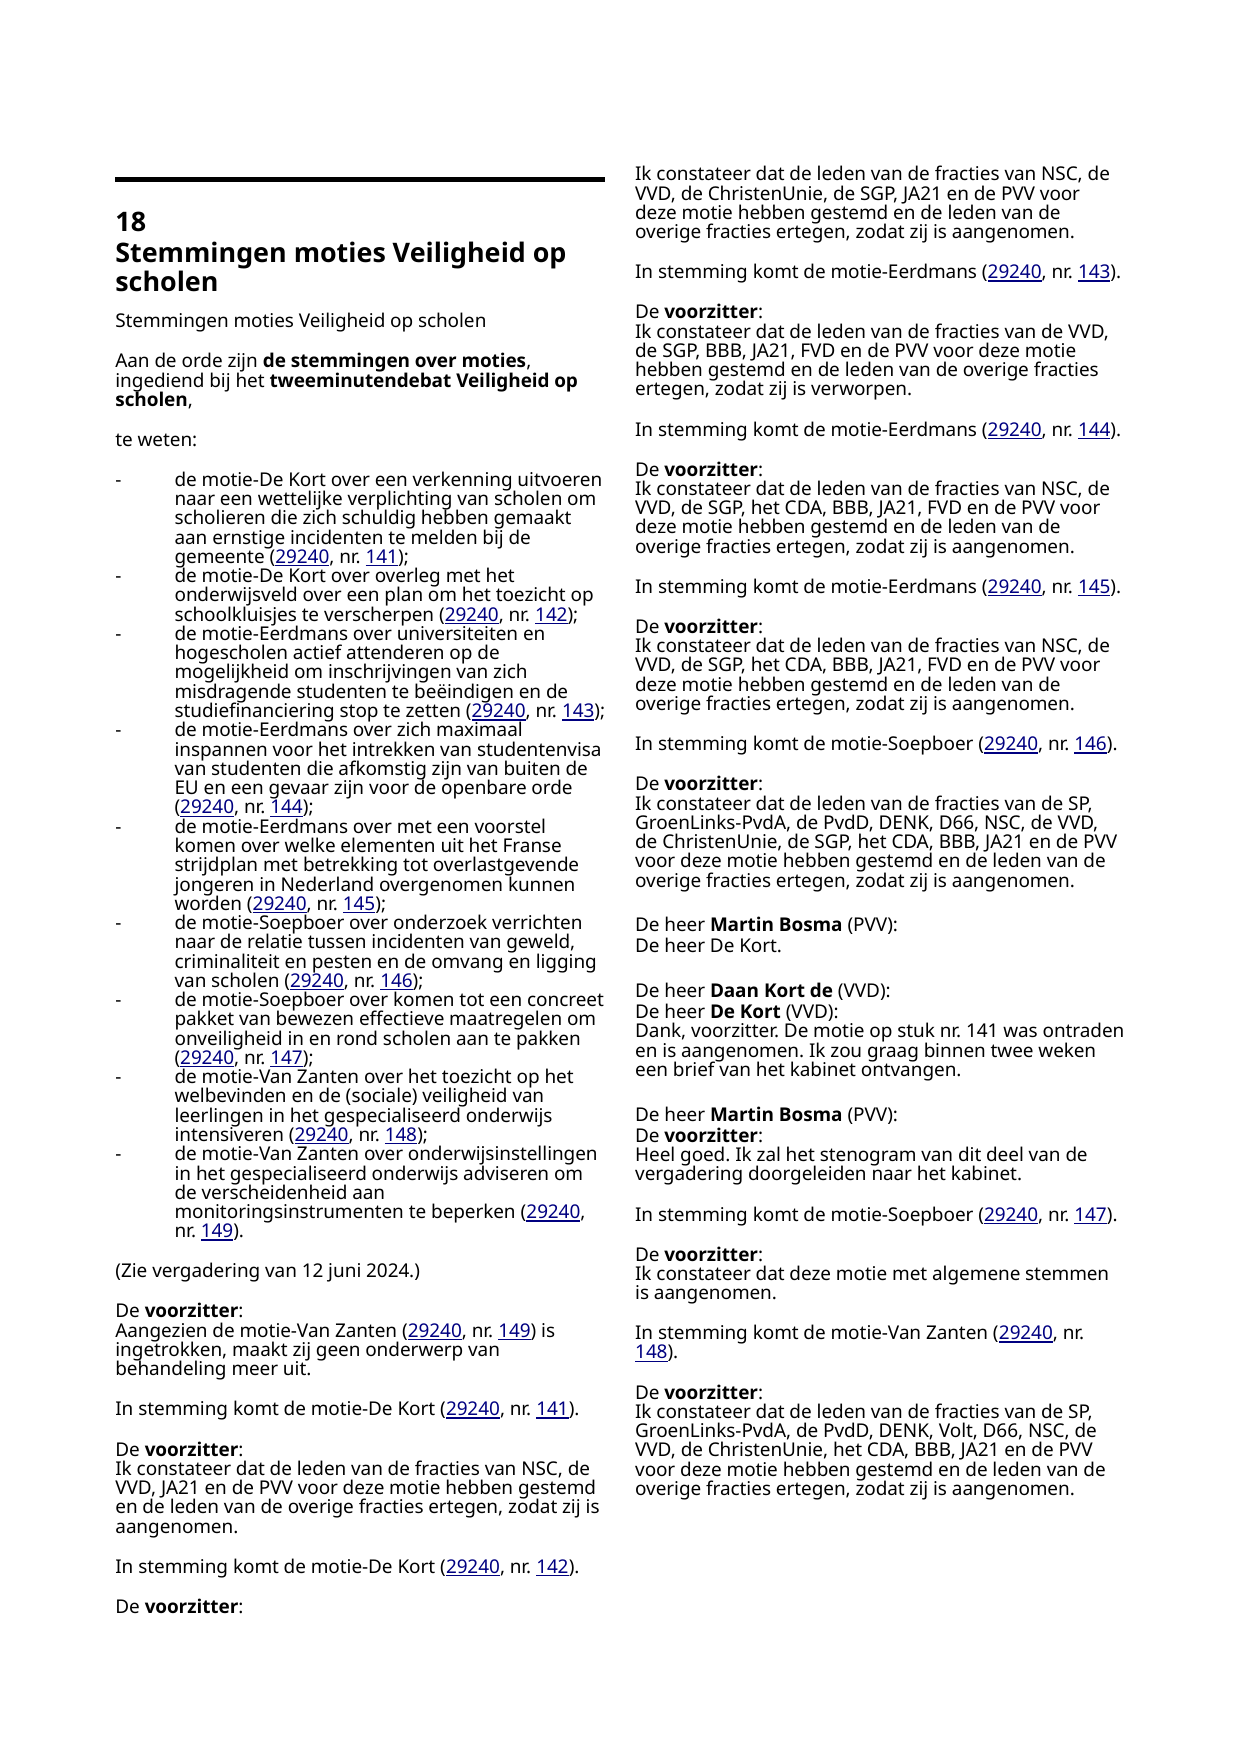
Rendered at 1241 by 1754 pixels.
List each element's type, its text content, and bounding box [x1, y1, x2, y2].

text Dank, voorzitter. De motie op stuk nr. 141 was ontraden en is aangenomen. Ik zou graag binnen twee weken een brief van het kabinet ontvangen. [635, 1022, 1125, 1080]
text Ik constateer dat de leden van de fracties van NSC, de VVD, de ChristenUnie, de SGP, JA21 en de PVV voor deze motie hebben gestemd en de leden van de overige fracties ertegen, zodat zij is aangenomen. [635, 165, 1125, 242]
text In stemming komt de motie-Soepboer (29240, nr. 147). [635, 1206, 1125, 1225]
text De heer De Kort (VVD): [635, 1003, 1125, 1022]
text (Zie vergadering van 12 juni 2024.) [115, 1262, 605, 1282]
text Stemmingen moties Veiligheid op scholen [115, 239, 605, 312]
text In stemming komt de motie-Eerdmans (29240, nr. 143). [635, 263, 1125, 282]
list de motie-Eerdmans over met een voorstel komen over welke elementen uit het Franse strijdplan met betrekking tot overlastgevende jongeren in Nederland overgenomen kunnen worden (29240, nr. 145); [115, 818, 605, 914]
text De voorzitter: [115, 1441, 605, 1460]
list de motie-Soepboer over komen tot een concreet pakket van bewezen effectieve maatregelen om onveiligheid in en rond scholen aan te pakken (29240, nr. 147); [115, 991, 605, 1068]
list de motie-Eerdmans over zich maximaal inspannen voor het intrekken van studentenvisa van studenten die afkomstig zijn van buiten de EU en een gevaar zijn voor de openbare orde (29240, nr. 144); [115, 721, 605, 818]
text Ik constateer dat deze motie met algemene stemmen is aangenomen. [635, 1265, 1125, 1303]
text De voorzitter: [635, 775, 1125, 794]
text De voorzitter: [635, 461, 1125, 480]
text Ik constateer dat de leden van de fracties van NSC, de VVD, JA21 en de PVV voor deze motie hebben gestemd en de leden van de overige fracties ertegen, zodat zij is aangenomen. [115, 1460, 605, 1537]
text De heer Daan Kort de (VVD): [635, 977, 1125, 1003]
text De heer De Kort. [635, 937, 1125, 957]
text te weten: [115, 431, 605, 450]
text In stemming komt de motie-Eerdmans (29240, nr. 145). [635, 578, 1125, 597]
text Ik constateer dat de leden van de fracties van NSC, de VVD, de SGP, het CDA, BBB, JA21, FVD en de PVV voor deze motie hebben gestemd en de leden van de overige fracties ertegen, zodat zij is aangenomen. [635, 637, 1125, 714]
text Stemmingen moties Veiligheid op scholen [115, 312, 605, 332]
text Aan de orde zijn de stemmingen over moties, ingediend bij het tweeminutendebat Veiligheid op scholen, [115, 352, 605, 410]
text De voorzitter: [635, 1127, 1125, 1146]
text De voorzitter: [635, 1246, 1125, 1265]
text In stemming komt de motie-Soepboer (29240, nr. 146). [635, 735, 1125, 754]
list de motie-De Kort over overleg met het onderwijsveld over een plan om het toezicht op schoolkluisjes te verscherpen (29240, nr. 142); [115, 567, 605, 625]
text Ik constateer dat de leden van de fracties van de SP, GroenLinks-PvdA, de PvdD, DENK, Volt, D66, NSC, de VVD, de ChristenUnie, het CDA, BBB, JA21 en de PVV voor deze motie hebben gestemd en de leden van de overige fracties ertegen, zodat zij is aangenomen. [635, 1403, 1125, 1499]
text De voorzitter: [635, 1384, 1125, 1403]
text In stemming komt de motie-Van Zanten (29240, nr. 148). [635, 1324, 1125, 1363]
text In stemming komt de motie-De Kort (29240, nr. 141). [115, 1400, 605, 1420]
text Ik constateer dat de leden van de fracties van NSC, de VVD, de SGP, het CDA, BBB, JA21, FVD en de PVV voor deze motie hebben gestemd en de leden van de overige fracties ertegen, zodat zij is aangenomen. [635, 480, 1125, 557]
text De voorzitter: [635, 618, 1125, 637]
text De heer Martin Bosma (PVV): [635, 1101, 1125, 1127]
text De voorzitter: [115, 1302, 605, 1322]
text In stemming komt de motie-Eerdmans (29240, nr. 144). [635, 421, 1125, 440]
list de motie-Van Zanten over onderwijsinstellingen in het gespecialiseerd onderwijs adviseren om de verscheidenheid aan monitoringsinstrumenten te beperken (29240, nr. 149). [115, 1145, 605, 1242]
text Aangezien de motie-Van Zanten (29240, nr. 149) is ingetrokken, maakt zij geen onderwerp van behandeling meer uit. [115, 1322, 605, 1379]
list de motie-De Kort over een verkenning uitvoeren naar een wettelijke verplichting van scholen om scholieren die zich schuldig hebben gemaakt aan ernstige incidenten te melden bij de gemeente (29240, nr. 141); [115, 471, 605, 567]
list de motie-Van Zanten over het toezicht op het welbevinden en de (sociale) veiligheid van leerlingen in het gespecialiseerd onderwijs intensiveren (29240, nr. 148); [115, 1068, 605, 1145]
list de motie-Eerdmans over universiteiten en hogescholen actief attenderen op de mogelijkheid om inschrijvingen van zich misdragende studenten te beëindigen en de studiefinanciering stop te zetten (29240, nr. 143); [115, 625, 605, 721]
text Ik constateer dat de leden van de fracties van de VVD, de SGP, BBB, JA21, FVD en de PVV voor deze motie hebben gestemd en de leden van de overige fracties ertegen, zodat zij is verworpen. [635, 323, 1125, 400]
text Ik constateer dat de leden van de fracties van de SP, GroenLinks-PvdA, de PvdD, DENK, D66, NSC, de VVD, de ChristenUnie, de SGP, het CDA, BBB, JA21 en de PVV voor deze motie hebben gestemd en de leden van de overige fracties ertegen, zodat zij is aangenomen. [635, 794, 1125, 891]
text De voorzitter: [635, 303, 1125, 323]
text Heel goed. Ik zal het stenogram van dit deel van de vergadering doorgeleiden naar het kabinet. [635, 1146, 1125, 1185]
text 18 [115, 203, 605, 239]
text In stemming komt de motie-De Kort (29240, nr. 142). [115, 1558, 605, 1577]
text De voorzitter: [115, 1598, 605, 1617]
text De heer Martin Bosma (PVV): [635, 912, 1125, 937]
list de motie-Soepboer over onderzoek verrichten naar de relatie tussen incidenten van geweld, criminaliteit en pesten en de omvang en ligging van scholen (29240, nr. 146); [115, 914, 605, 991]
